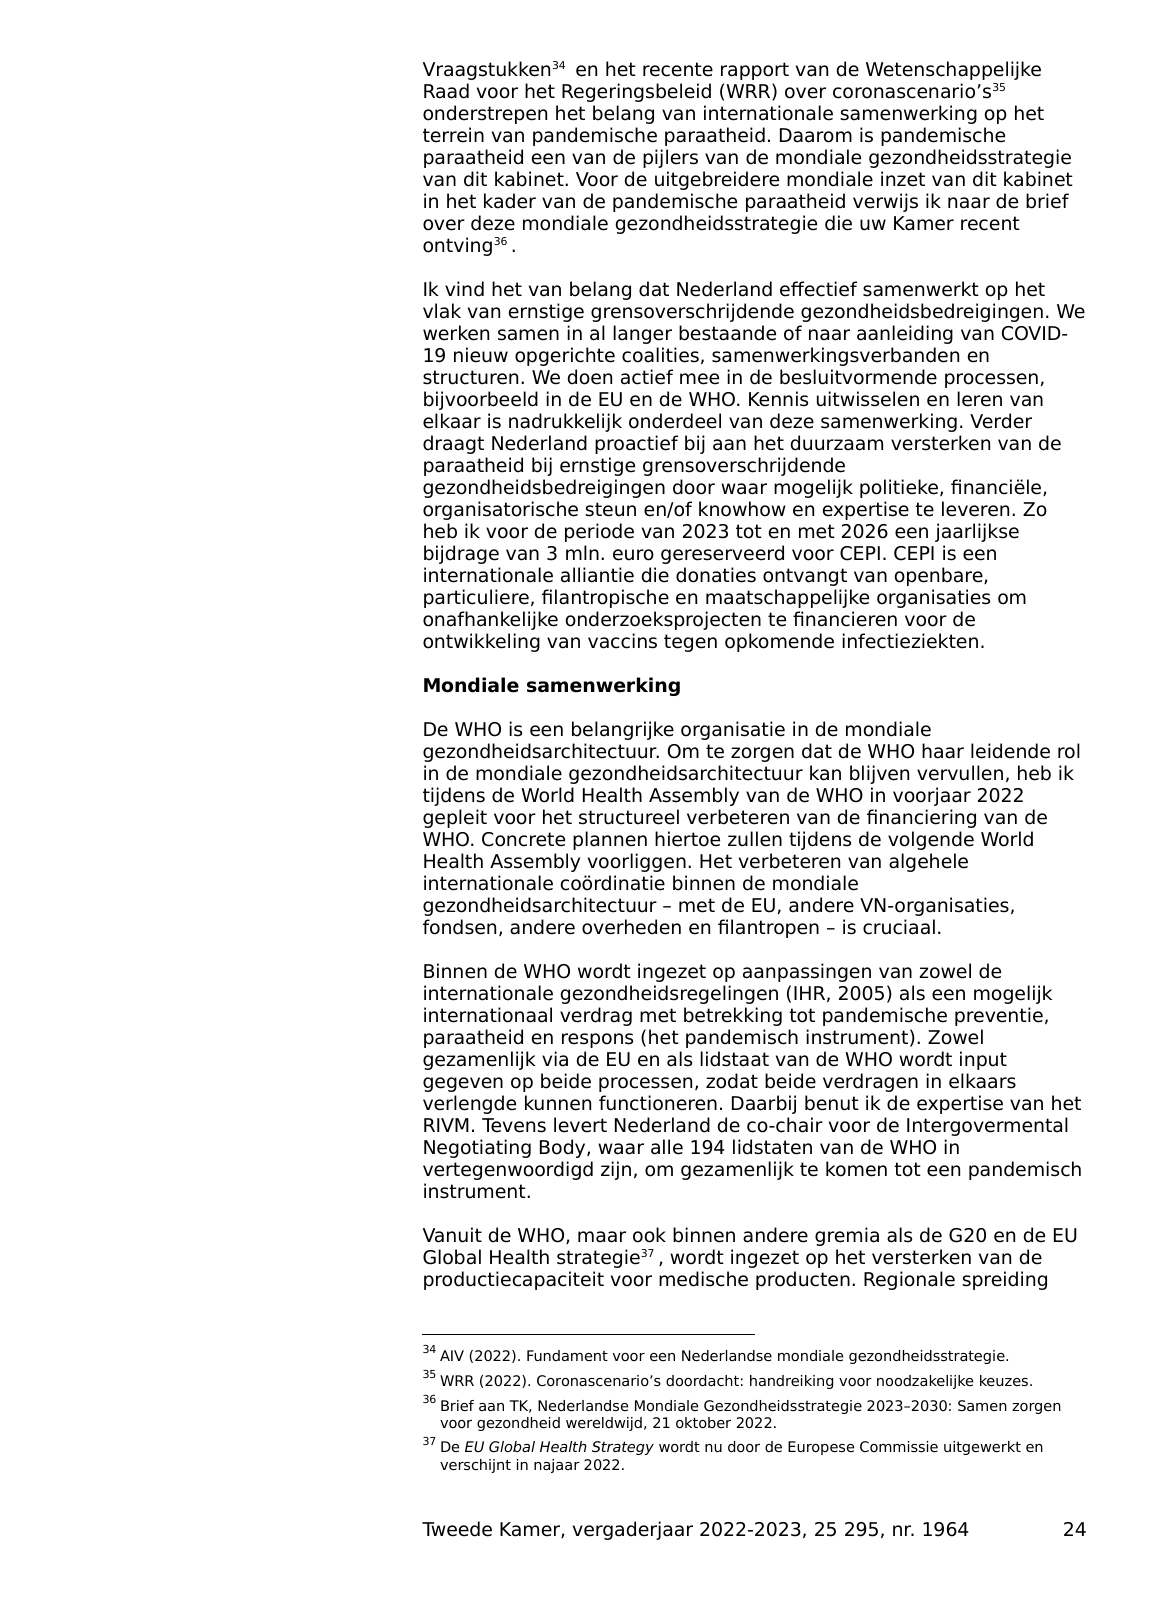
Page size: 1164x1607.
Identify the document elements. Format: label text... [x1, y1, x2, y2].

text Brief aan TK, Nederlandse Mondiale Gezondheidsstrategie 2023–2030: Samen zorgen voor gezondheid wereldwijd, 21 oktober 2022. [422, 1393, 1087, 1432]
text Vanuit de WHO, maar ook binnen andere gremia als de G20 en de EU Global Health strategie, wordt ingezet op het versterken van de productiecapaciteit voor medische producten. Regionale spreiding [422, 1225, 1087, 1291]
subtitle Mondiale samenwerking [422, 675, 1087, 697]
text Vraagstukken en het recente rapport van de Wetenschappelijke Raad voor het Regeringsbeleid (WRR) over coronascenario’s onderstrepen het belang van internationale samenwerking op het terrein van pandemische paraatheid. Daarom is pandemische paraatheid een van de pijlers van de mondiale gezondheidsstrategie van dit kabinet. Voor de uitgebreidere mondiale inzet van dit kabinet in het kader van de pandemische paraatheid verwijs ik naar de brief over deze mondiale gezondheidsstrategie die uw Kamer recent ontving. [422, 59, 1087, 257]
text WRR (2022). Coronascenario’s doordacht: handreiking voor noodzakelijke keuzes. [422, 1368, 1087, 1391]
text De EU Global Health Strategy wordt nu door de Europese Commissie uitgewerkt en verschijnt in najaar 2022. [422, 1435, 1087, 1474]
text Binnen de WHO wordt ingezet op aanpassingen van zowel de internationale gezondheidsregelingen (IHR, 2005) als een mogelijk internationaal verdrag met betrekking tot pandemische preventie, paraatheid en respons (het pandemisch instrument). Zowel gezamenlijk via de EU en als lidstaat van de WHO wordt input gegeven op beide processen, zodat beide verdragen in elkaars verlengde kunnen functioneren. Daarbij benut ik de expertise van het RIVM. Tevens levert Nederland de co-chair voor de Intergovermental Negotiating Body, waar alle 194 lidstaten van de WHO in vertegenwoordigd zijn, om gezamenlijk te komen tot een pandemisch instrument. [422, 961, 1087, 1203]
text AIV (2022). Fundament voor een Nederlandse mondiale gezondheidsstrategie. [422, 1343, 1087, 1366]
text Ik vind het van belang dat Nederland effectief samenwerkt op het vlak van ernstige grensoverschrijdende gezondheidsbedreigingen. We werken samen in al langer bestaande of naar aanleiding van COVID-19 nieuw opgerichte coalities, samenwerkingsverbanden en structuren. We doen actief mee in de besluitvormende processen, bijvoorbeeld in de EU en de WHO. Kennis uitwisselen en leren van elkaar is nadrukkelijk onderdeel van deze samenwerking. Verder draagt Nederland proactief bij aan het duurzaam versterken van de paraatheid bij ernstige grensoverschrijdende gezondheidsbedreigingen door waar mogelijk politieke, financiële, organisatorische steun en/of knowhow en expertise te leveren. Zo heb ik voor de periode van 2023 tot en met 2026 een jaarlijkse bijdrage van 3 mln. euro gereserveerd voor CEPI. CEPI is een internationale alliantie die donaties ontvangt van openbare, particuliere, filantropische en maatschappelijke organisaties om onafhankelijke onderzoeksprojecten te financieren voor de ontwikkeling van vaccins tegen opkomende infectieziekten. [422, 279, 1087, 653]
text De WHO is een belangrijke organisatie in de mondiale gezondheidsarchitectuur. Om te zorgen dat de WHO haar leidende rol in de mondiale gezondheidsarchitectuur kan blijven vervullen, heb ik tijdens de World Health Assembly van de WHO in voorjaar 2022 gepleit voor het structureel verbeteren van de financiering van de WHO. Concrete plannen hiertoe zullen tijdens de volgende World Health Assembly voorliggen. Het verbeteren van algehele internationale coördinatie binnen de mondiale gezondheidsarchitectuur – met de EU, andere VN-organisaties, fondsen, andere overheden en filantropen – is cruciaal. [422, 719, 1087, 939]
